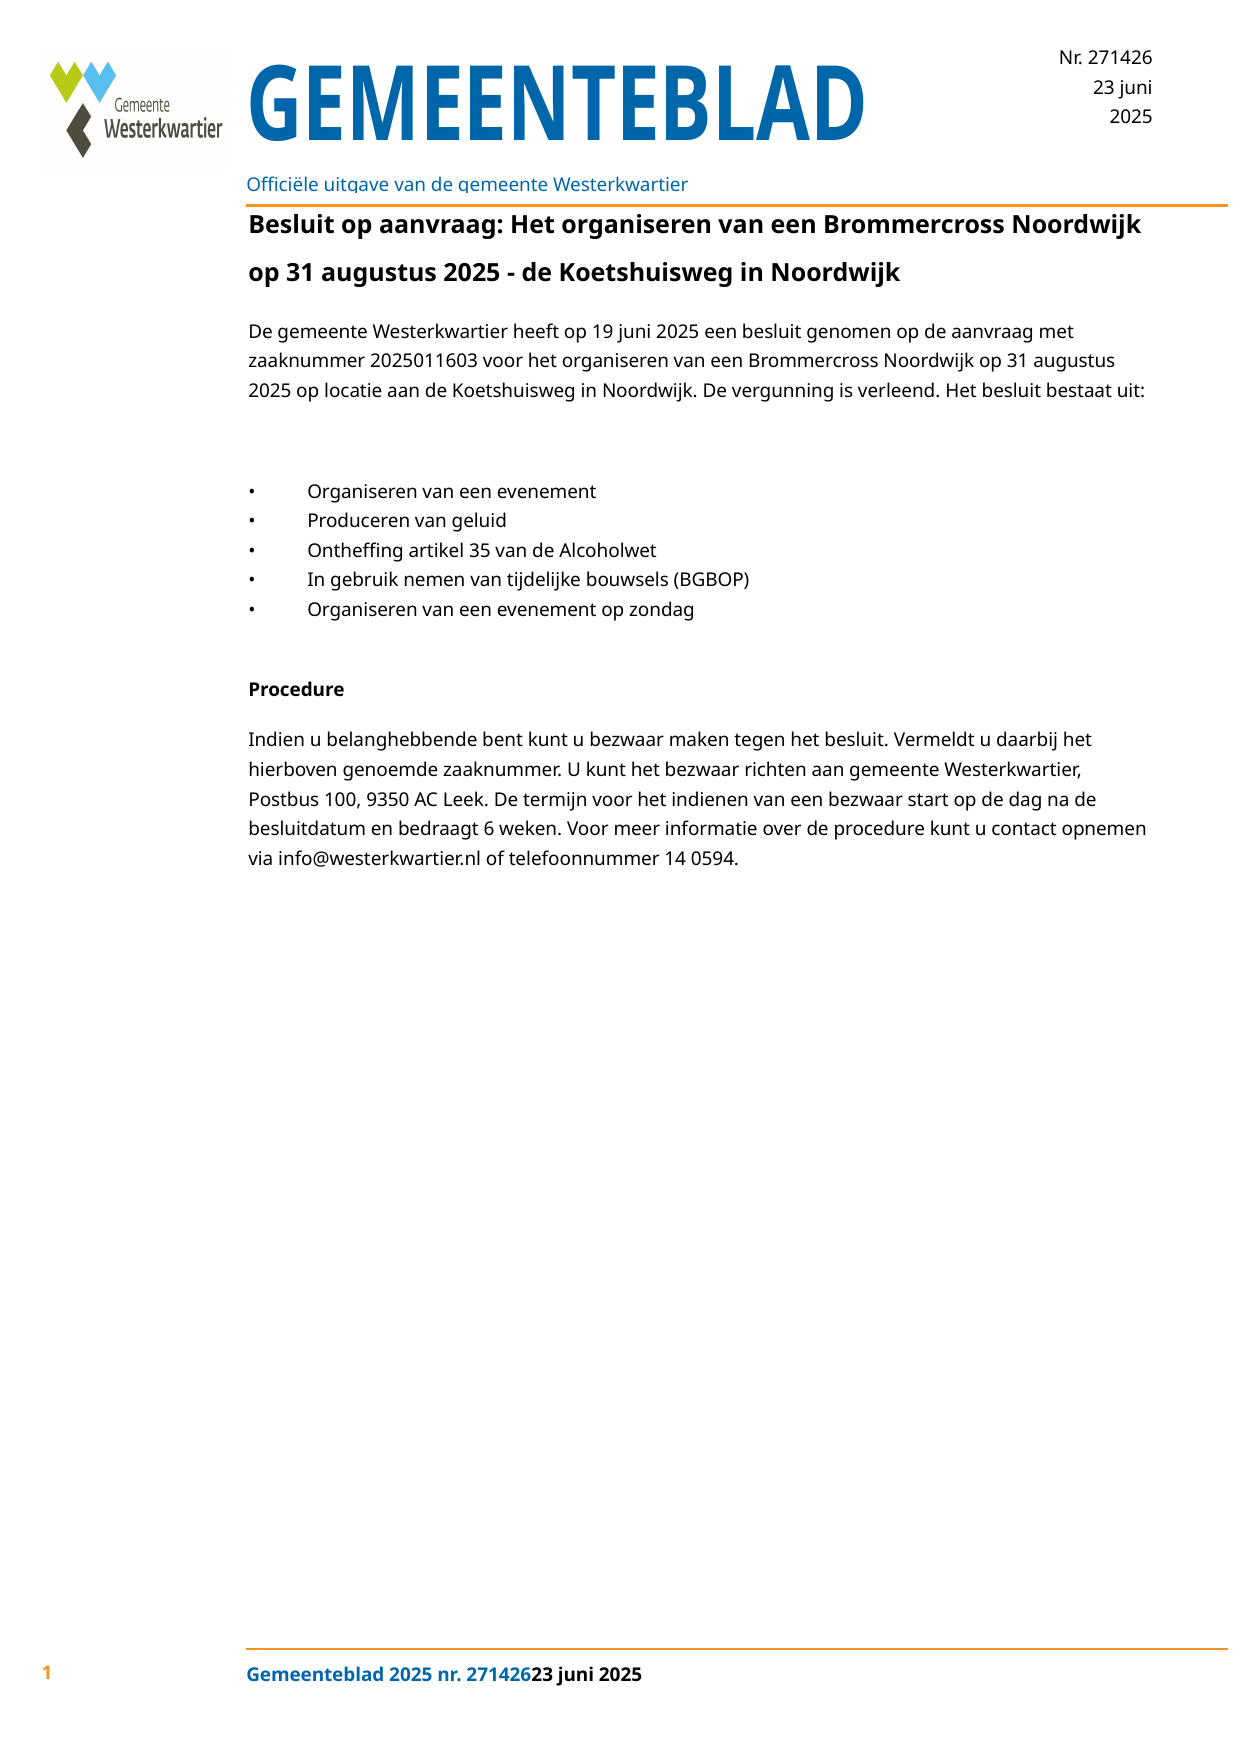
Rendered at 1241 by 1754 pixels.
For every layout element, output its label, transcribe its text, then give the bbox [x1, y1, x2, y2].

text De gemeente Westerkwartier heeft op 19 juni 2025 een besluit genomen op de aanvraag met zaaknummer 2025011603 voor het organiseren van een Brommercross Noordwijk op 31 augustus 2025 op locatie aan de Koetshuisweg in Noordwijk. De vergunning is verleend. Het besluit bestaat uit: [248, 318, 1152, 403]
list Organiseren van een evenement [248, 478, 1152, 504]
picture [41, 47, 231, 172]
text Indien u belanghebbende bent kunt u bezwaar maken tegen het besluit. Vermeldt u daarbij het hierboven genoemde zaaknummer. U kunt het bezwaar richten aan gemeente Westerkwartier, Postbus 100, 9350 AC Leek. De termijn voor het indienen van een bezwaar start op de dag na de besluitdatum en bedraagt 6 weken. Voor meer informatie over de procedure kunt u contact opnemen via info@westerkwartier.nl of telefoonnummer 14 0594. [248, 727, 1152, 871]
list Organiseren van een evenement op zondag [248, 596, 1152, 622]
text Procedure [248, 676, 1152, 702]
text Besluit op aanvraag: Het organiseren van een Brommercross Noordwijk op 31 augustus 2025 - de Koetshuisweg in Noordwijk [248, 207, 1152, 288]
list Ontheffing artikel 35 van de Alcoholwet [248, 537, 1152, 563]
list In gebruik nemen van tijdelijke bouwsels (BGBOP) [248, 567, 1152, 592]
list Produceren van geluid [248, 507, 1152, 533]
